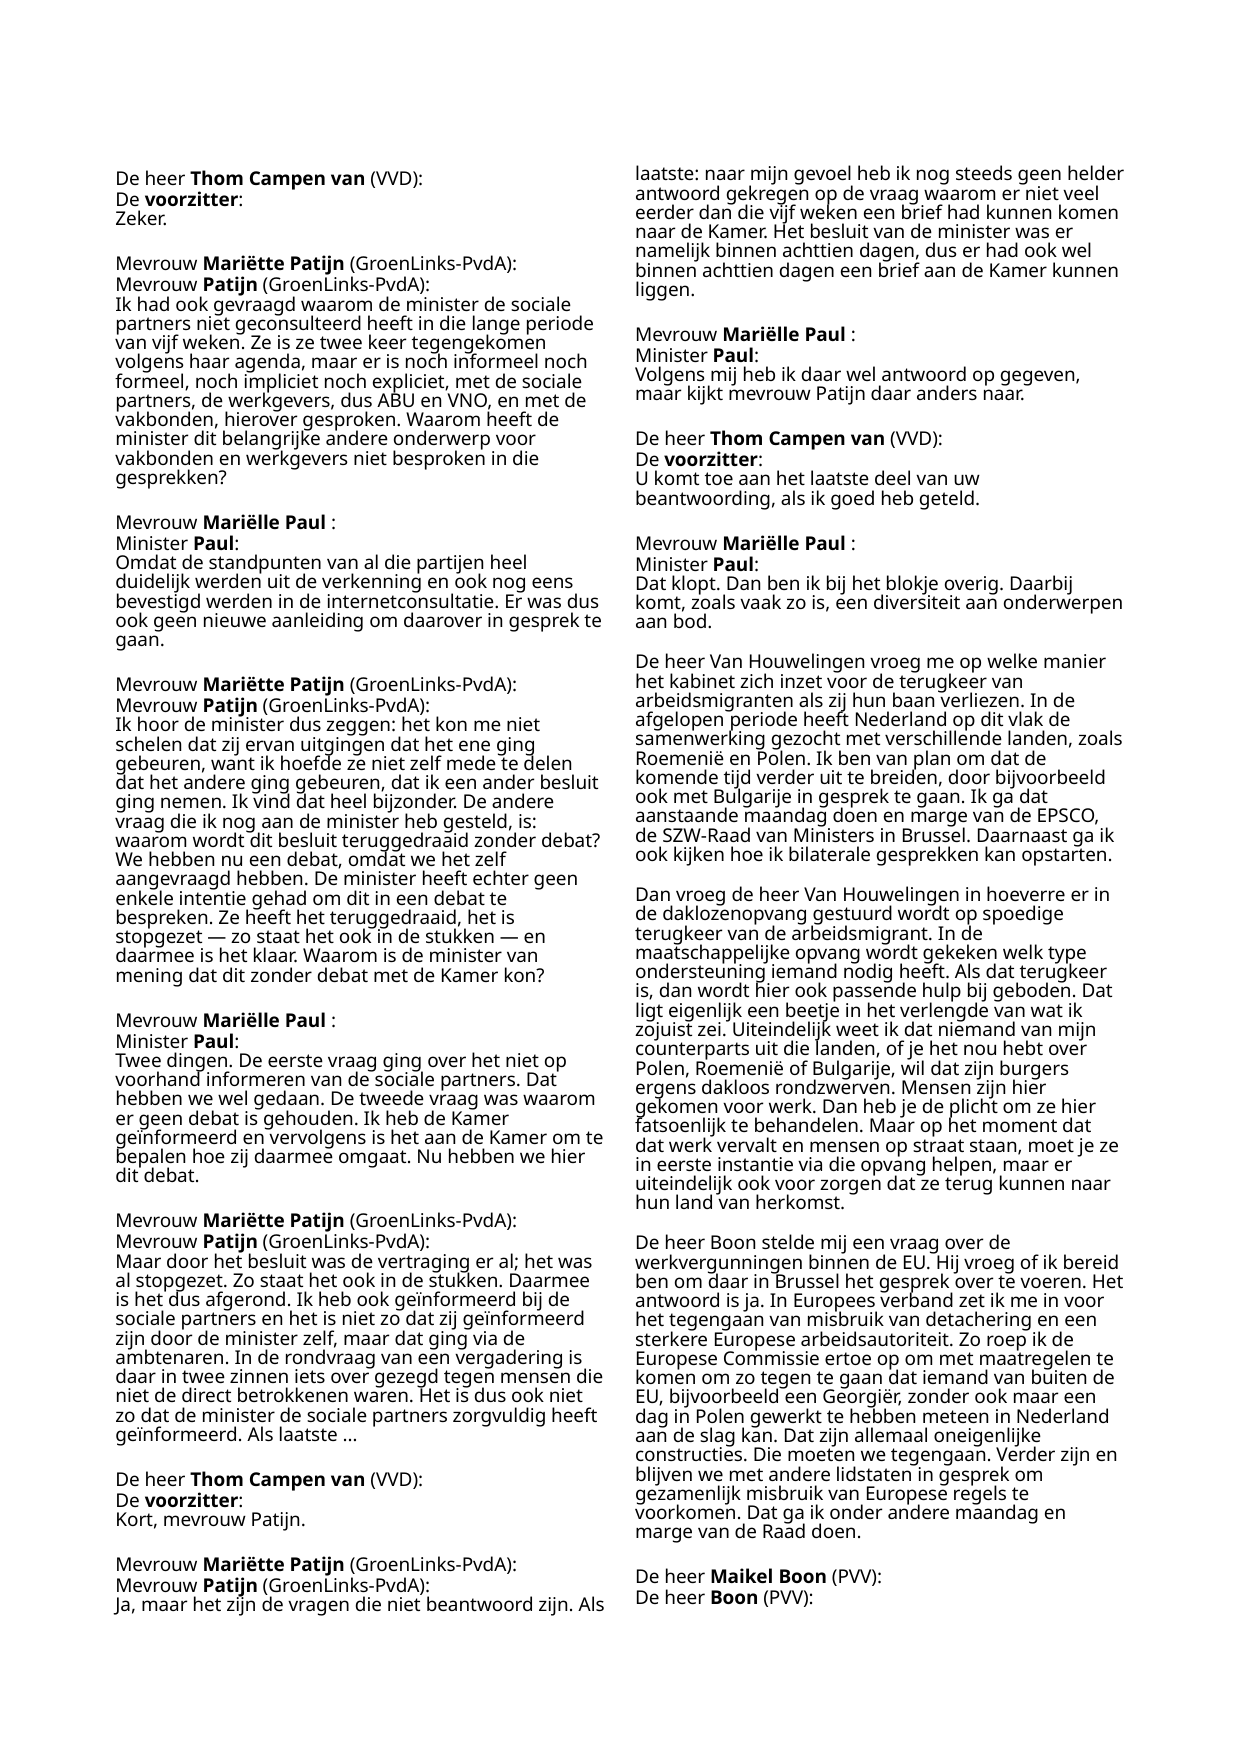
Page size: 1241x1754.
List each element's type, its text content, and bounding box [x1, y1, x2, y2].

text Twee dingen. De eerste vraag ging over het niet op voorhand informeren van de sociale partners. Dat hebben we wel gedaan. De tweede vraag was waarom er geen debat is gehouden. Ik heb de Kamer geïnformeerd en vervolgens is het aan de Kamer om te bepalen hoe zij daarmee omgaat. Nu hebben we hier dit debat. [115, 1052, 605, 1187]
text Mevrouw Mariëlle Paul : [115, 509, 605, 535]
text Mevrouw Mariëtte Patijn (GroenLinks-PvdA): [115, 251, 605, 276]
text De voorzitter: [115, 191, 605, 210]
text Maar door het besluit was de vertraging er al; het was al stopgezet. Zo staat het ook in de stukken. Daarmee is het dus afgerond. Ik heb ook geïnformeerd bij de sociale partners en het is niet zo dat zij geïnformeerd zijn door de minister zelf, maar dat ging via de ambtenaren. In de rondvraag van een vergadering is daar in twee zinnen iets over gezegd tegen mensen die niet de direct betrokkenen waren. Het is dus ook niet zo dat de minister de sociale partners zorgvuldig heeft geïnformeerd. Als laatste … [115, 1253, 605, 1445]
text Mevrouw Patijn (GroenLinks-PvdA): [115, 1577, 605, 1596]
text De voorzitter: [115, 1492, 605, 1511]
text De heer Boon stelde mij een vraag over de werkvergunningen binnen de EU. Hij vroeg of ik bereid ben om daar in Brussel het gesprek over te voeren. Het antwoord is ja. In Europees verband zet ik me in voor het tegengaan van misbruik van detachering en een sterkere Europese arbeidsautoriteit. Zo roep ik de Europese Commissie ertoe op om met maatregelen te komen om zo tegen te gaan dat iemand van buiten de EU, bijvoorbeeld een Georgiër, zonder ook maar een dag in Polen gewerkt te hebben meteen in Nederland aan de slag kan. Dat zijn allemaal oneigenlijke constructies. Die moeten we tegengaan. Verder zijn en blijven we met andere lidstaten in gesprek om gezamenlijk misbruik van Europese regels te voorkomen. Dat ga ik onder andere maandag en marge van de Raad doen. [635, 1234, 1125, 1543]
text Mevrouw Patijn (GroenLinks-PvdA): [115, 1233, 605, 1253]
text Mevrouw Patijn (GroenLinks-PvdA): [115, 276, 605, 296]
text laatste: naar mijn gevoel heb ik nog steeds geen helder antwoord gekregen op de vraag waarom er niet veel eerder dan die vijf weken een brief had kunnen komen naar de Kamer. Het besluit van de minister was er namelijk binnen achttien dagen, dus er had ook wel binnen achttien dagen een brief aan de Kamer kunnen liggen. [635, 165, 1125, 300]
text Mevrouw Mariëlle Paul : [635, 321, 1125, 347]
text Mevrouw Mariëtte Patijn (GroenLinks-PvdA): [115, 671, 605, 697]
text De heer Thom Campen van (VVD): [635, 425, 1125, 451]
text De heer Van Houwelingen vroeg me op welke manier het kabinet zich inzet voor de terugkeer van arbeidsmigranten als zij hun baan verliezen. In de afgelopen periode heeft Nederland op dit vlak de samenwerking gezocht met verschillende landen, zoals Roemenië en Polen. Ik ben van plan om dat de komende tijd verder uit te breiden, door bijvoorbeeld ook met Bulgarije in gesprek te gaan. Ik ga dat aanstaande maandag doen en marge van de EPSCO, de SZW-Raad van Ministers in Brussel. Daarnaast ga ik ook kijken hoe ik bilaterale gesprekken kan opstarten. [635, 653, 1125, 865]
text Dat klopt. Dan ben ik bij het blokje overig. Daarbij komt, zoals vaak zo is, een diversiteit aan onderwerpen aan bod. [635, 575, 1125, 633]
text Mevrouw Mariëlle Paul : [115, 1007, 605, 1033]
text Minister Paul: [115, 1033, 605, 1052]
text Ik had ook gevraagd waarom de minister de sociale partners niet geconsulteerd heeft in die lange periode van vijf weken. Ze is ze twee keer tegengekomen volgens haar agenda, maar er is noch informeel noch formeel, noch impliciet noch expliciet, met de sociale partners, de werkgevers, dus ABU en VNO, en met de vakbonden, hierover gesproken. Waarom heeft de minister dit belangrijke andere onderwerp voor vakbonden en werkgevers niet besproken in die gesprekken? [115, 296, 605, 488]
text U komt toe aan het laatste deel van uw beantwoording, als ik goed heb geteld. [635, 470, 1125, 509]
text Mevrouw Mariëlle Paul : [635, 530, 1125, 556]
text De heer Thom Campen van (VVD): [115, 1466, 605, 1492]
text Mevrouw Mariëtte Patijn (GroenLinks-PvdA): [115, 1551, 605, 1577]
text Minister Paul: [635, 347, 1125, 366]
text Minister Paul: [115, 535, 605, 554]
text Kort, mevrouw Patijn. [115, 1511, 605, 1530]
text Ja, maar het zijn de vragen die niet beantwoord zijn. Als [115, 1596, 605, 1616]
text De heer Maikel Boon (PVV): [635, 1563, 1125, 1589]
text Omdat de standpunten van al die partijen heel duidelijk werden uit de verkenning en ook nog eens bevestigd werden in de internetconsultatie. Er was dus ook geen nieuwe aanleiding om daarover in gesprek te gaan. [115, 554, 605, 650]
text Minister Paul: [635, 556, 1125, 575]
text Mevrouw Mariëtte Patijn (GroenLinks-PvdA): [115, 1208, 605, 1233]
text De heer Boon (PVV): [635, 1589, 1125, 1608]
text Dan vroeg de heer Van Houwelingen in hoeverre er in de daklozenopvang gestuurd wordt op spoedige terugkeer van de arbeidsmigrant. In de maatschappelijke opvang wordt gekeken welk type ondersteuning iemand nodig heeft. Als dat terugkeer is, dan wordt hier ook passende hulp bij geboden. Dat ligt eigenlijk een beetje in het verlengde van wat ik zojuist zei. Uiteindelijk weet ik dat niemand van mijn counterparts uit die landen, of je het nou hebt over Polen, Roemenië of Bulgarije, wil dat zijn burgers ergens dakloos rondzwerven. Mensen zijn hier gekomen voor werk. Dan heb je de plicht om ze hier fatsoenlijk te behandelen. Maar op het moment dat dat werk vervalt en mensen op straat staan, moet je ze in eerste instantie via die opvang helpen, maar er uiteindelijk ook voor zorgen dat ze terug kunnen naar hun land van herkomst. [635, 886, 1125, 1214]
text De heer Thom Campen van (VVD): [115, 165, 605, 191]
text Zeker. [115, 210, 605, 230]
text Ik hoor de minister dus zeggen: het kon me niet schelen dat zij ervan uitgingen dat het ene ging gebeuren, want ik hoefde ze niet zelf mede te delen dat het andere ging gebeuren, dat ik een ander besluit ging nemen. Ik vind dat heel bijzonder. De andere vraag die ik nog aan de minister heb gesteld, is: waarom wordt dit besluit teruggedraaid zonder debat? We hebben nu een debat, omdat we het zelf aangevraagd hebben. De minister heeft echter geen enkele intentie gehad om dit in een debat te bespreken. Ze heeft het teruggedraaid, het is stopgezet — zo staat het ook in de stukken — en daarmee is het klaar. Waarom is de minister van mening dat dit zonder debat met de Kamer kon? [115, 716, 605, 986]
text Mevrouw Patijn (GroenLinks-PvdA): [115, 697, 605, 716]
text De voorzitter: [635, 451, 1125, 470]
text Volgens mij heb ik daar wel antwoord op gegeven, maar kijkt mevrouw Patijn daar anders naar. [635, 366, 1125, 404]
